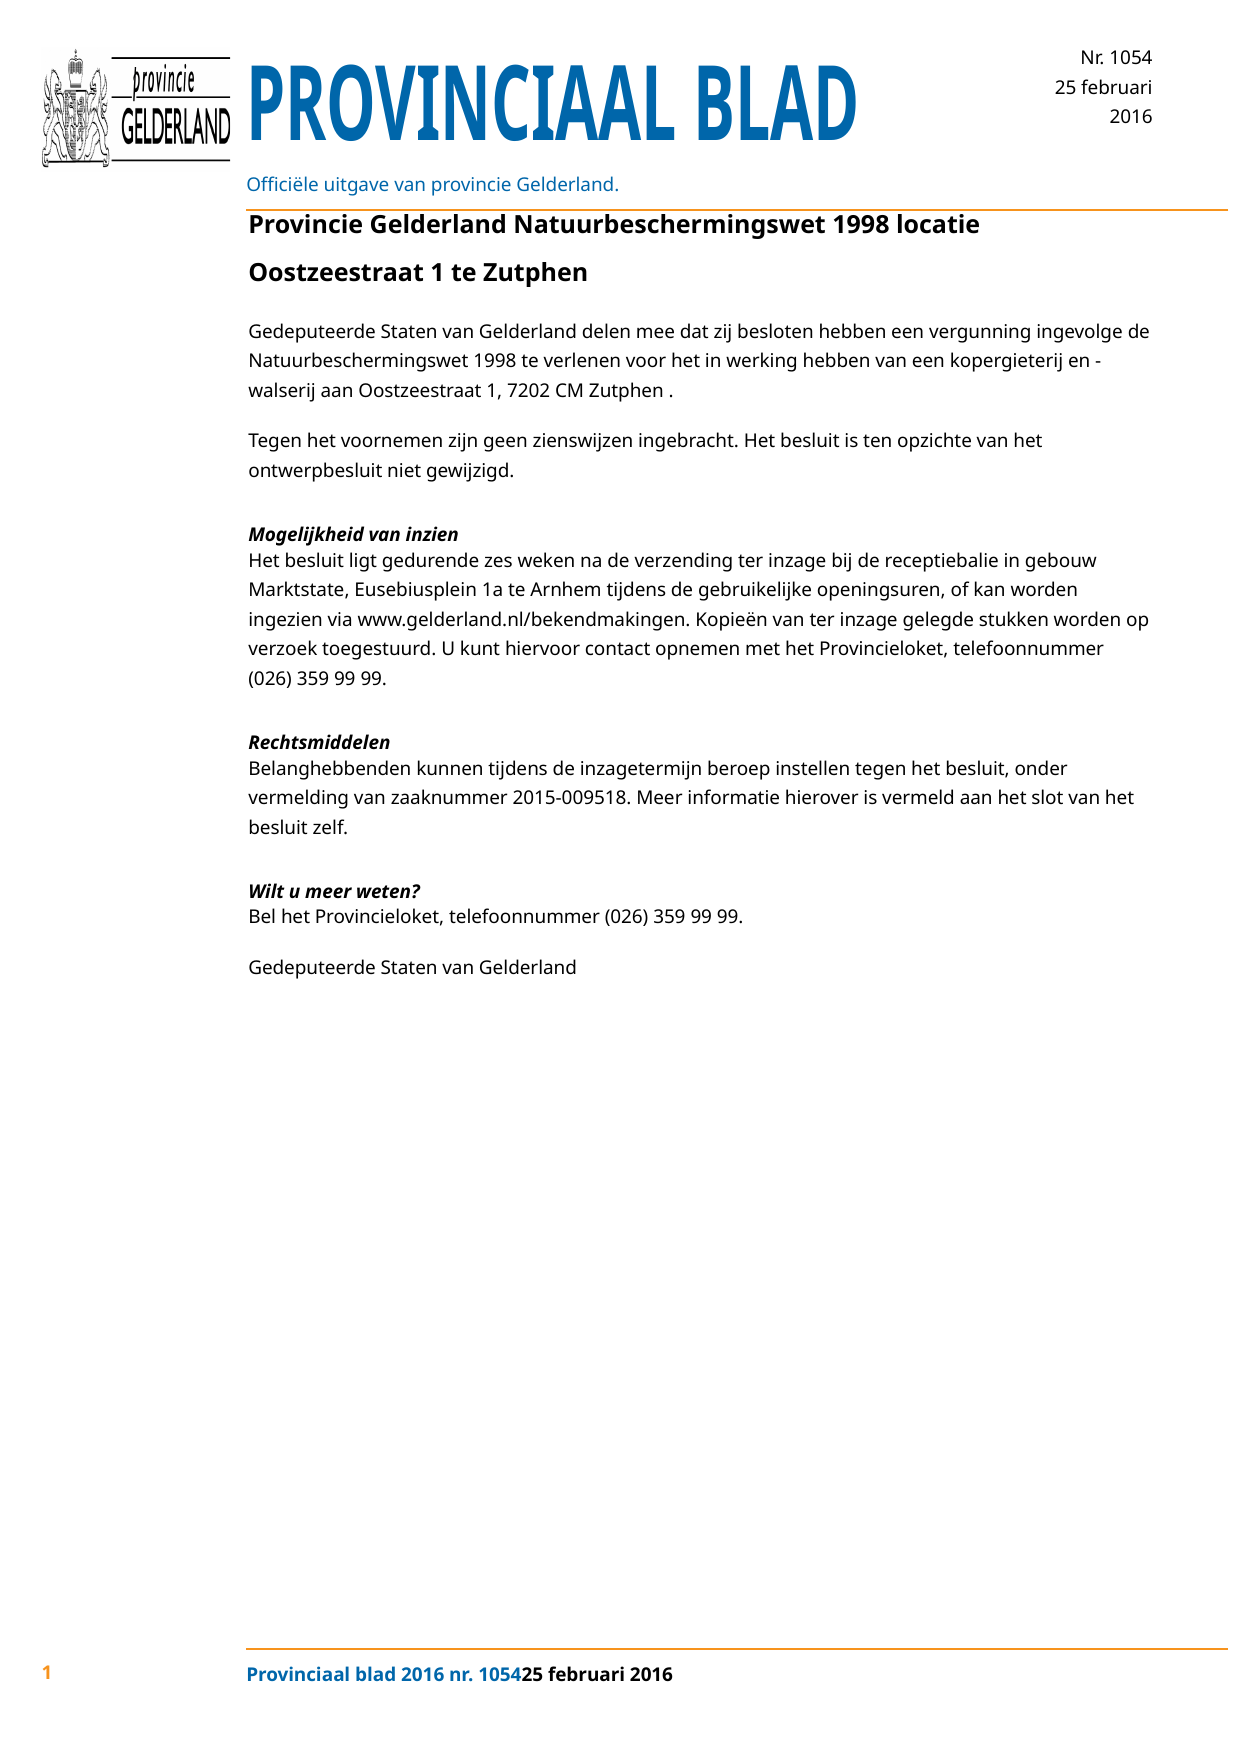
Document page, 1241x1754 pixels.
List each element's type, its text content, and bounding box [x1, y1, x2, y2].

text Tegen het voornemen zijn geen zienswijzen ingebracht. Het besluit is ten opzichte van het ontwerpbesluit niet gewijzigd. [248, 427, 1152, 483]
text Belanghebbenden kunnen tijdens de inzagetermijn beroep instellen tegen het besluit, onder vermelding van zaaknummer 2015-009518. Meer informatie hierover is vermeld aan het slot van het besluit zelf. [248, 755, 1152, 840]
text Rechtsmiddelen [248, 729, 1152, 755]
picture [41, 47, 231, 172]
text Wilt u meer weten? [248, 878, 1152, 904]
text Provincie Gelderland Natuurbeschermingswet 1998 locatie Oostzeestraat 1 te Zutphen [248, 211, 1152, 288]
text Het besluit ligt gedurende zes weken na de verzending ter inzage bij de receptiebalie in gebouw Marktstate, Eusebiusplein 1a te Arnhem tijdens de gebruikelijke openingsuren, of kan worden ingezien via www.gelderland.nl/bekendmakingen. Kopieën van ter inzage gelegde stukken worden op verzoek toegestuurd. U kunt hiervoor contact opnemen met het Provincieloket, telefoonnummer (026) 359 99 99. [248, 547, 1152, 691]
text Gedeputeerde Staten van Gelderland delen mee dat zij besloten hebben een vergunning ingevolge de Natuurbeschermingswet 1998 te verlenen voor het in werking hebben van een kopergieterij en -walserij aan Oostzeestraat 1, 7202 CM Zutphen . [248, 318, 1152, 403]
text Bel het Provincieloket, telefoonnummer (026) 359 99 99. [248, 904, 1152, 929]
text Mogelijkheid van inzien [248, 521, 1152, 547]
text Gedeputeerde Staten van Gelderland [248, 954, 1152, 980]
